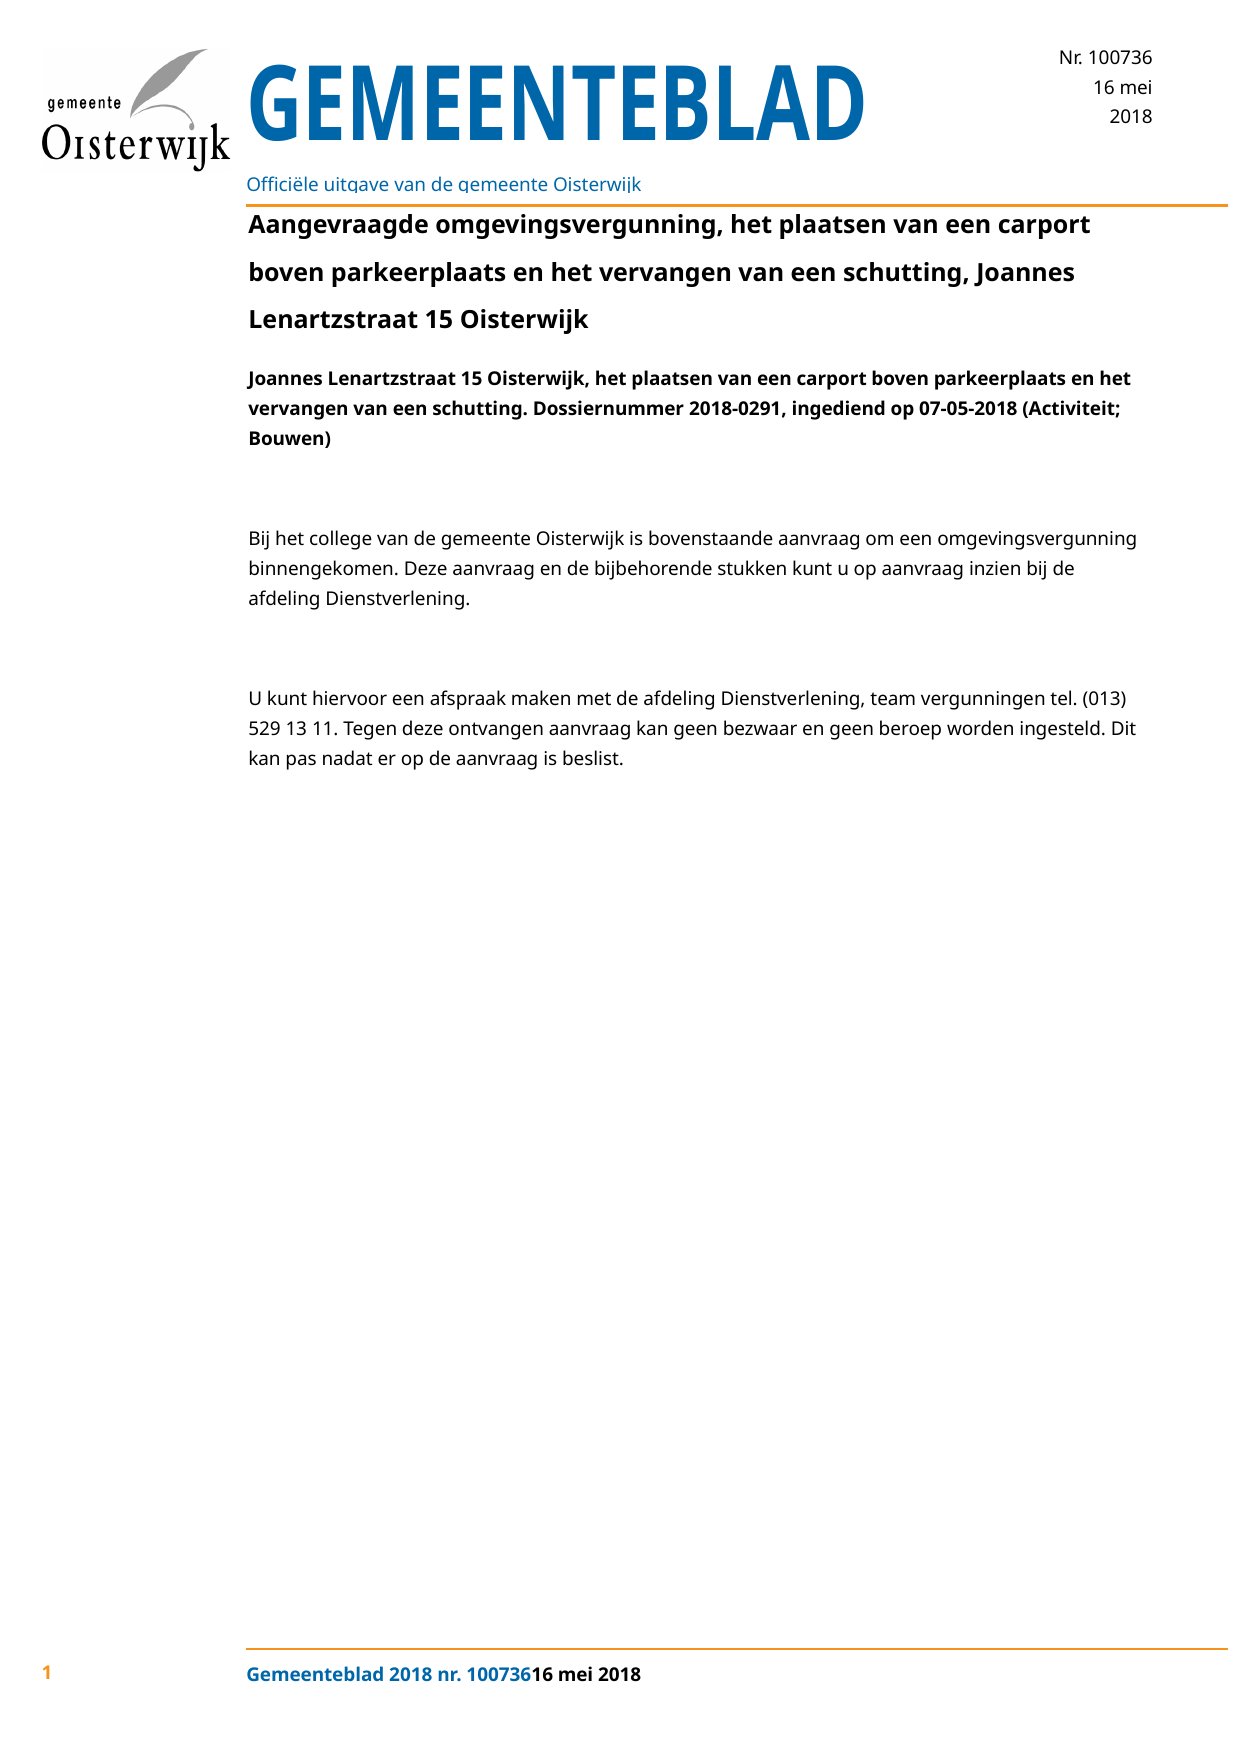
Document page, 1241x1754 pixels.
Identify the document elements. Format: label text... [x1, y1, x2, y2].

text Joannes Lenartzstraat 15 Oisterwijk, het plaatsen van een carport boven parkeerplaats en het vervangen van een schutting. Dossiernummer 2018-0291, ingediend op 07-05-2018 (Activiteit; Bouwen) [248, 366, 1152, 450]
text U kunt hiervoor een afspraak maken met de afdeling Dienstverlening, team vergunningen tel. (013) 529 13 11. Tegen deze ontvangen aanvraag kan geen bezwaar en geen beroep worden ingesteld. Dit kan pas nadat er op de aanvraag is beslist. [248, 686, 1152, 770]
text Bij het college van de gemeente Oisterwijk is bovenstaande aanvraag om een omgevingsvergunning binnengekomen. Deze aanvraag en de bijbehorende stukken kunt u op aanvraag inzien bij de afdeling Dienstverlening. [248, 526, 1152, 610]
picture [41, 47, 231, 172]
text Aangevraagde omgevingsvergunning, het plaatsen van een carport boven parkeerplaats en het vervangen van een schutting, Joannes Lenartzstraat 15 Oisterwijk [248, 207, 1152, 336]
